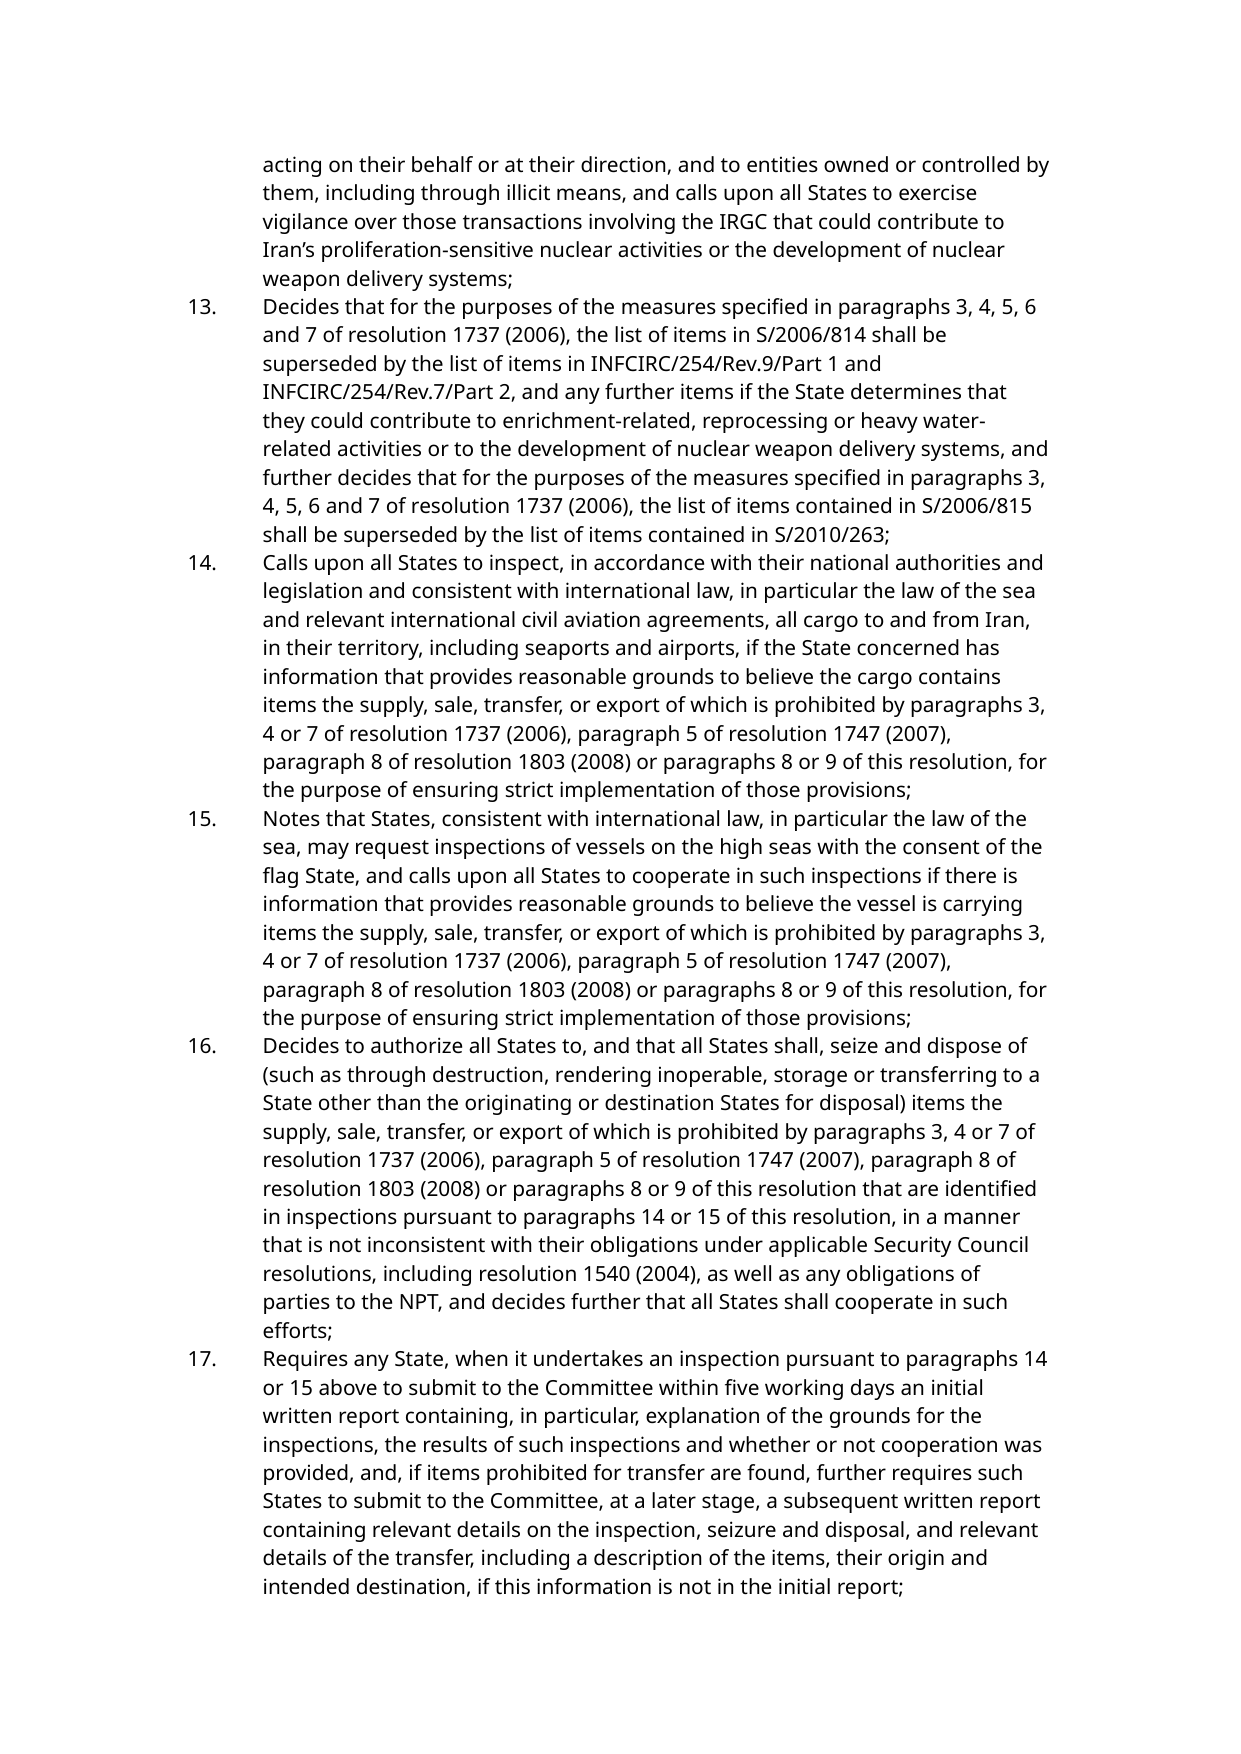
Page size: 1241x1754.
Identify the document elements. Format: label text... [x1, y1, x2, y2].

list Decides to authorize all States to, and that all States shall, seize and dispose of (such as through destruction, rendering inoperable, storage or transferring to a State other than the originating or destination States for disposal) items the supply, sale, transfer, or export of which is prohibited by paragraphs 3, 4 or 7 of resolution 1737 (2006), paragraph 5 of resolution 1747 (2007), paragraph 8 of resolution 1803 (2008) or paragraphs 8 or 9 of this resolution that are identified in inspections pursuant to paragraphs 14 or 15 of this resolution, in a manner that is not inconsistent with their obligations under applicable Security Council resolutions, including resolution 1540 (2004), as well as any obligations of parties to the NPT, and decides further that all States shall cooperate in such efforts; [187, 1032, 1053, 1344]
list Decides that for the purposes of the measures specified in paragraphs 3, 4, 5, 6 and 7 of resolution 1737 (2006), the list of items in S/2006/814 shall be superseded by the list of items in INFCIRC/254/Rev.9/Part 1 and INFCIRC/254/Rev.7/Part 2, and any further items if the State determines that they could contribute to enrichment-related, reprocessing or heavy water-related activities or to the development of nuclear weapon delivery systems, and further decides that for the purposes of the measures specified in paragraphs 3, 4, 5, 6 and 7 of resolution 1737 (2006), the list of items contained in S/2006/815 shall be superseded by the list of items contained in S/2010/263; [187, 292, 1053, 548]
list Calls upon all States to inspect, in accordance with their national authorities and legislation and consistent with international law, in particular the law of the sea and relevant international civil aviation agreements, all cargo to and from Iran, in their territory, including seaports and airports, if the State concerned has information that provides reasonable grounds to believe the cargo contains items the supply, sale, transfer, or export of which is prohibited by paragraphs 3, 4 or 7 of resolution 1737 (2006), paragraph 5 of resolution 1747 (2007), paragraph 8 of resolution 1803 (2008) or paragraphs 8 or 9 of this resolution, for the purpose of ensuring strict implementation of those provisions; [187, 548, 1053, 804]
list Requires any State, when it undertakes an inspection pursuant to paragraphs 14 or 15 above to submit to the Committee within five working days an initial written report containing, in particular, explanation of the grounds for the inspections, the results of such inspections and whether or not cooperation was provided, and, if items prohibited for transfer are found, further requires such States to submit to the Committee, at a later stage, a subsequent written report containing relevant details on the inspection, seizure and disposal, and relevant details of the transfer, including a description of the items, their origin and intended destination, if this information is not in the initial report; [187, 1344, 1053, 1600]
list Notes that States, consistent with international law, in particular the law of the sea, may request inspections of vessels on the high seas with the consent of the flag State, and calls upon all States to cooperate in such inspections if there is information that provides reasonable grounds to believe the vessel is carrying items the supply, sale, transfer, or export of which is prohibited by paragraphs 3, 4 or 7 of resolution 1737 (2006), paragraph 5 of resolution 1747 (2007), paragraph 8 of resolution 1803 (2008) or paragraphs 8 or 9 of this resolution, for the purpose of ensuring strict implementation of those provisions; [187, 804, 1053, 1032]
list acting on their behalf or at their direction, and to entities owned or controlled by them, including through illicit means, and calls upon all States to exercise vigilance over those transactions involving the IRGC that could contribute to Iran’s proliferation-sensitive nuclear activities or the development of nuclear weapon delivery systems; [187, 150, 1053, 292]
